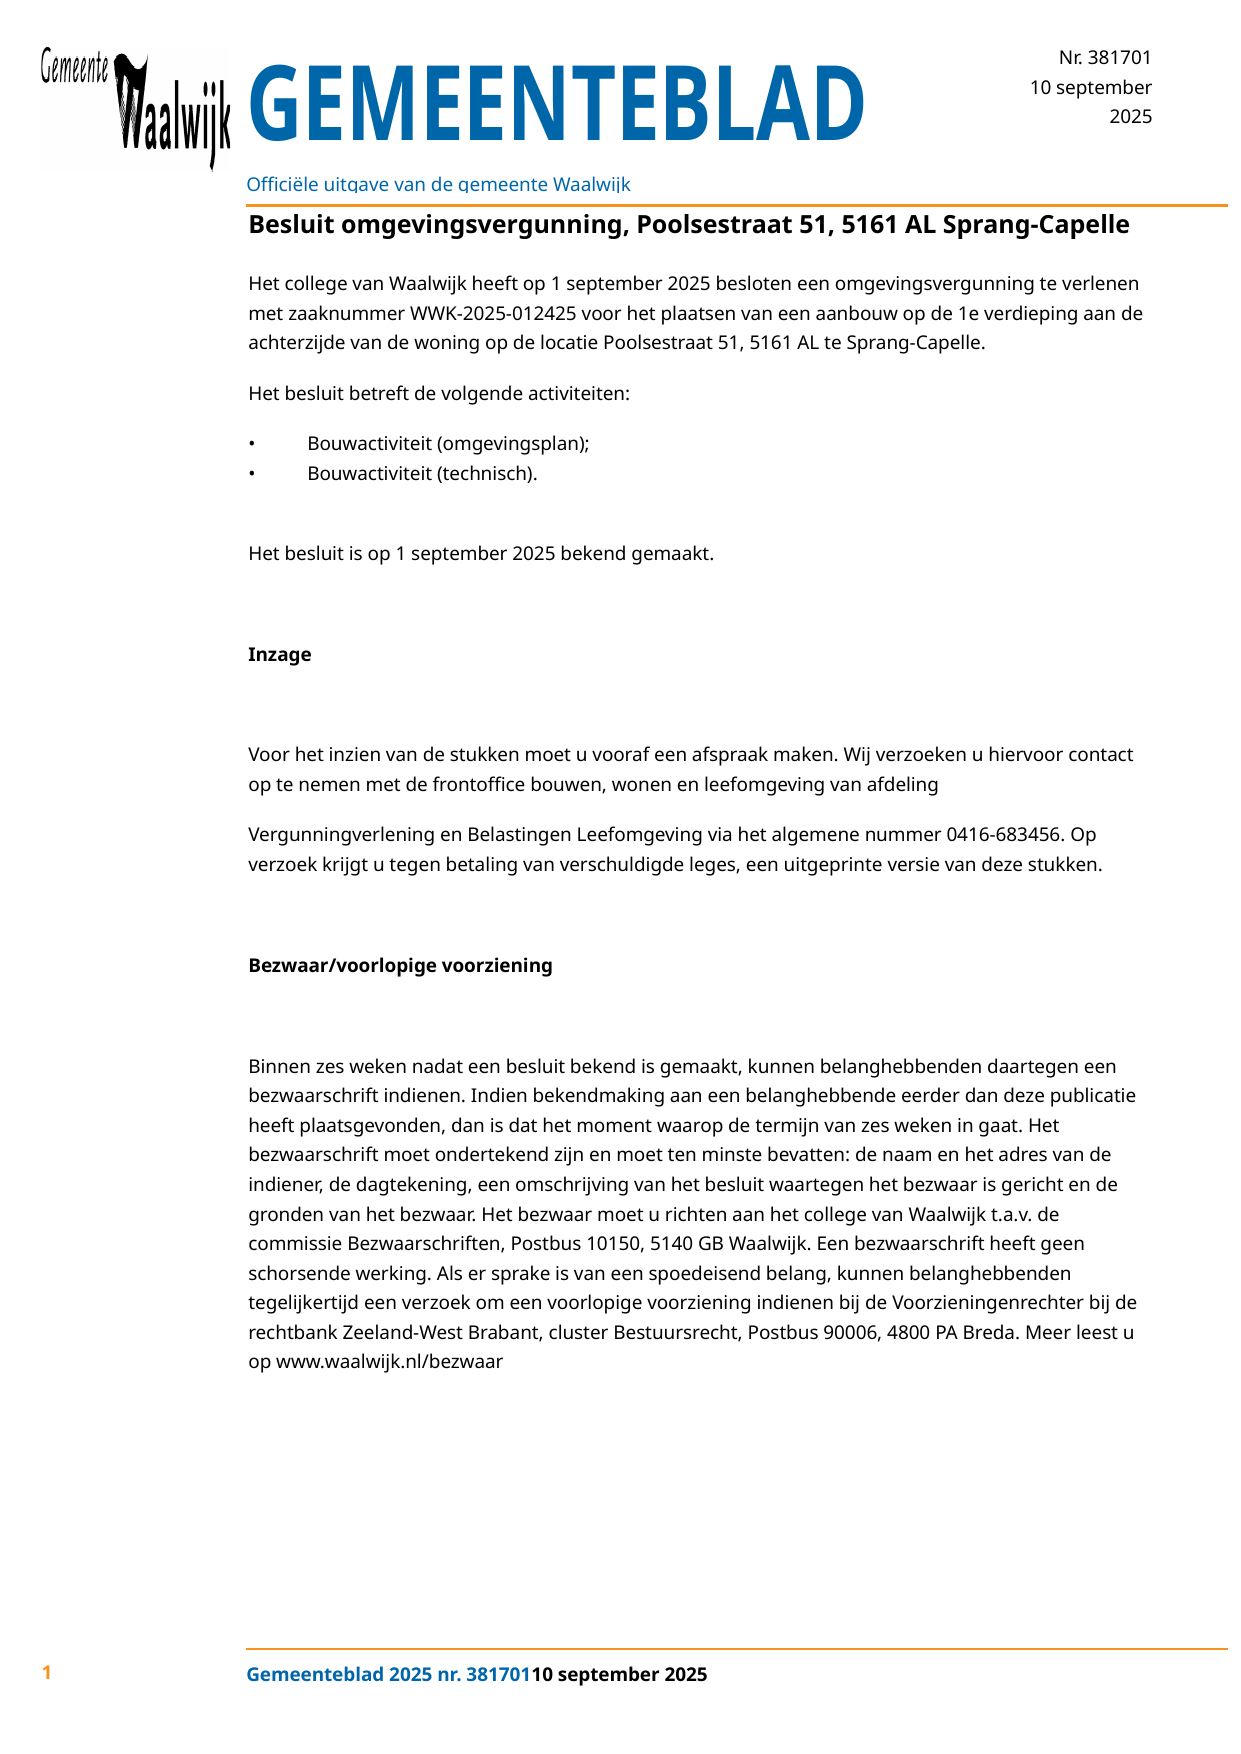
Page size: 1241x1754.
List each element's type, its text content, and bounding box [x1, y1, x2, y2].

text Vergunningverlening en Belastingen Leefomgeving via het algemene nummer 0416-683456. Op verzoek krijgt u tegen betaling van verschuldigde leges, een uitgeprinte versie van deze stukken. [248, 822, 1152, 877]
text Binnen zes weken nadat een besluit bekend is gemaakt, kunnen belanghebbenden daartegen een bezwaarschrift indienen. Indien bekendmaking aan een belanghebbende eerder dan deze publicatie heeft plaatsgevonden, dan is dat het moment waarop de termijn van zes weken in gaat. Het bezwaarschrift moet ondertekend zijn en moet ten minste bevatten: de naam en het adres van de indiener, de dagtekening, een omschrijving van het besluit waartegen het bezwaar is gericht en de gronden van het bezwaar. Het bezwaar moet u richten aan het college van Waalwijk t.a.v. de commissie Bezwaarschriften, Postbus 10150, 5140 GB Waalwijk. Een bezwaarschrift heeft geen schorsende werking. Als er sprake is van een spoedeisend belang, kunnen belanghebbenden tegelijkertijd een verzoek om een voorlopige voorziening indienen bij de Voorzieningenrechter bij de rechtbank Zeeland-West Brabant, cluster Bestuursrecht, Postbus 90006, 4800 PA Breda. Meer leest u op www.waalwijk.nl/bezwaar [248, 1053, 1152, 1374]
text Bezwaar/voorlopige voorziening [248, 952, 1152, 978]
text Inzage [248, 641, 1152, 666]
picture [41, 47, 231, 172]
text Het besluit betreft de volgende activiteiten: [248, 380, 1152, 406]
text Het college van Waalwijk heeft op 1 september 2025 besloten een omgevingsvergunning te verlenen met zaaknummer WWK-2025-012425 voor het plaatsen van een aanbouw op de 1e verdieping aan de achterzijde van de woning op de locatie Poolsestraat 51, 5161 AL te Sprang-Capelle. [248, 270, 1152, 355]
text Voor het inzien van de stukken moet u vooraf een afspraak maken. Wij verzoeken u hiervoor contact op te nemen met de frontoffice bouwen, wonen en leefomgeving van afdeling [248, 742, 1152, 797]
text Het besluit is op 1 september 2025 bekend gemaakt. [248, 540, 1152, 566]
list Bouwactiviteit (technisch). [248, 460, 1152, 486]
text Besluit omgevingsvergunning, Poolsestraat 51, 5161 AL Sprang-Capelle [248, 207, 1152, 241]
list Bouwactiviteit (omgevingsplan); [248, 430, 1152, 456]
